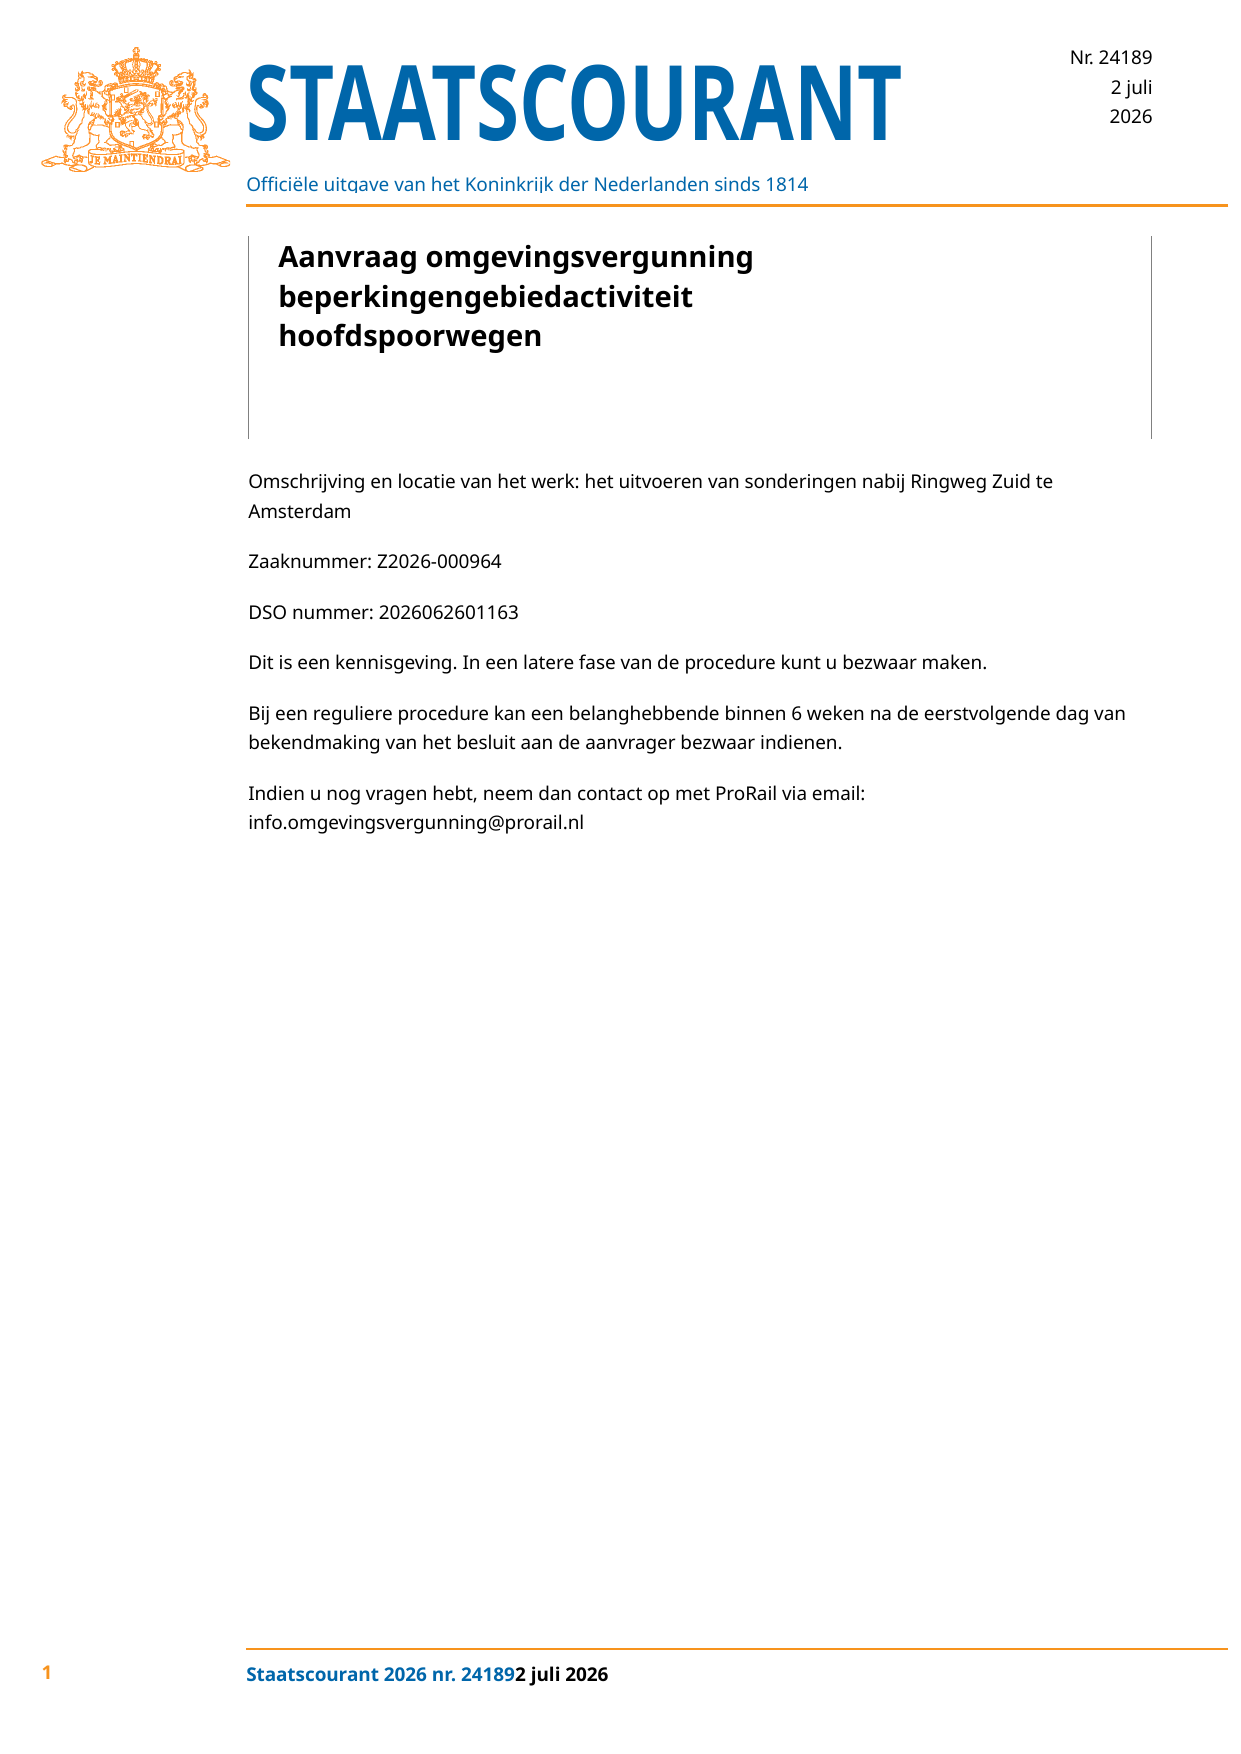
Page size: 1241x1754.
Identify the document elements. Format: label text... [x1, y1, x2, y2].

picture [41, 47, 231, 172]
text DSO nummer: 2026062601163 [248, 599, 1152, 625]
text Zaaknummer: Z2026-000964 [248, 549, 1152, 574]
table_header [850, 414, 1151, 439]
text Bij een reguliere procedure kan een belanghebbende binnen 6 weken na de eerstvolgende dag van bekendmaking van het besluit aan de aanvrager bezwaar indienen. [248, 700, 1152, 755]
text Indien u nog vragen hebt, neem dan contact op met ProRail via email: info.omgevingsvergunning@prorail.nl [248, 780, 1152, 835]
table_header Aanvraag omgevingsvergunning beperkingengebiedactiviteit hoofdspoorwegen [249, 236, 850, 439]
text Dit is een kennisgeving. In een latere fase van de procedure kunt u bezwaar maken. [248, 649, 1152, 675]
table_header [850, 236, 912, 413]
table_header [1090, 236, 1151, 413]
text Omschrijving en locatie van het werk: het uitvoeren van sonderingen nabij Ringweg Zuid te Amsterdam [248, 469, 1152, 524]
picture [912, 236, 1090, 414]
